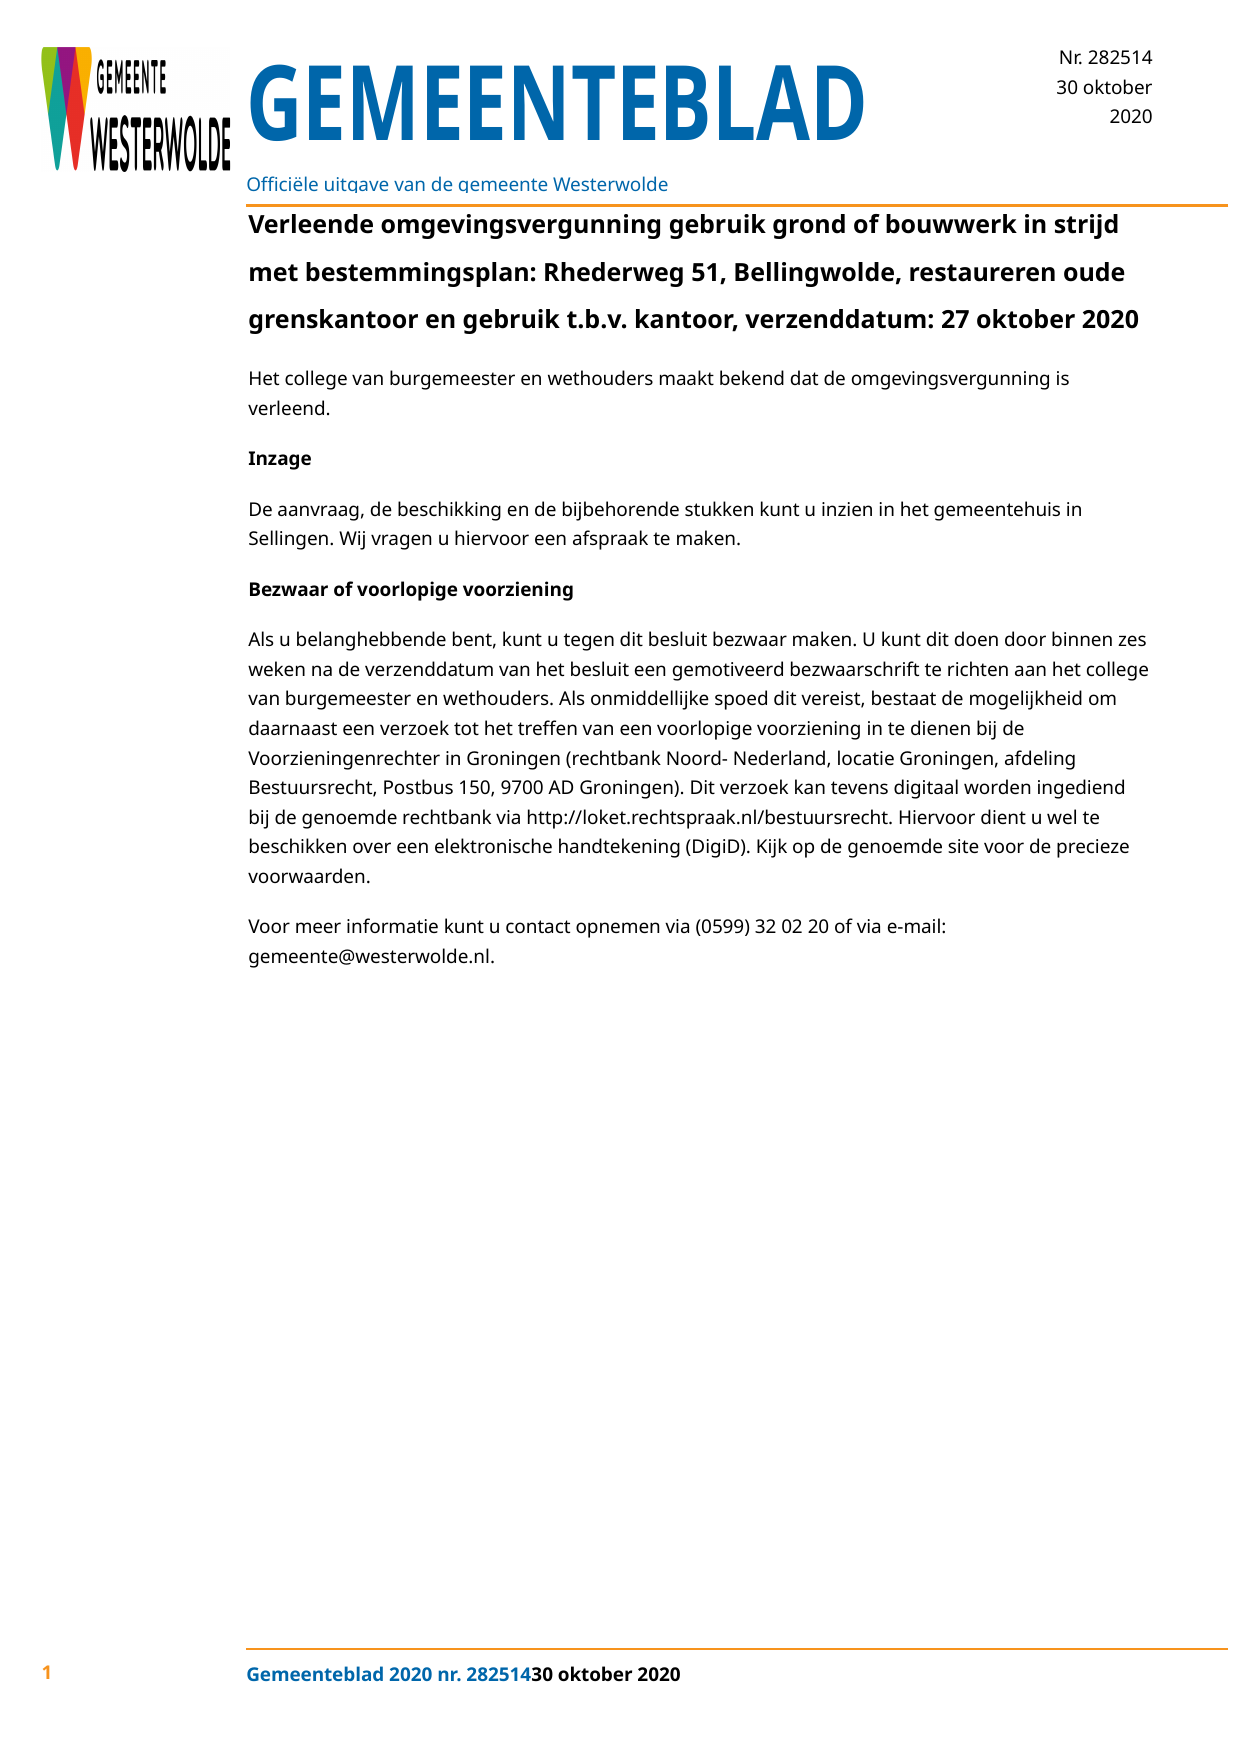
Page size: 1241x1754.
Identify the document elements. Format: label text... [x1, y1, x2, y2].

text Inzage [248, 446, 1152, 471]
text De aanvraag, de beschikking en de bijbehorende stukken kunt u inzien in het gemeentehuis in Sellingen. Wij vragen u hiervoor een afspraak te maken. [248, 496, 1152, 551]
text Bezwaar of voorlopige voorziening [248, 576, 1152, 602]
picture [41, 47, 231, 172]
text Als u belanghebbende bent, kunt u tegen dit besluit bezwaar maken. U kunt dit doen door binnen zes weken na de verzenddatum van het besluit een gemotiveerd bezwaarschrift te richten aan het college van burgemeester en wethouders. Als onmiddellijke spoed dit vereist, bestaat de mogelijkheid om daarnaast een verzoek tot het treffen van een voorlopige voorziening in te dienen bij de Voorzieningenrechter in Groningen (rechtbank Noord- Nederland, locatie Groningen, afdeling Bestuursrecht, Postbus 150, 9700 AD Groningen). Dit verzoek kan tevens digitaal worden ingediend bij de genoemde rechtbank via http://loket.rechtspraak.nl/bestuursrecht. Hiervoor dient u wel te beschikken over een elektronische handtekening (DigiD). Kijk op de genoemde site voor de precieze voorwaarden. [248, 626, 1152, 889]
text Het college van burgemeester en wethouders maakt bekend dat de omgevingsvergunning is verleend. [248, 366, 1152, 421]
text Voor meer informatie kunt u contact opnemen via (0599) 32 02 20 of via e-mail: gemeente@westerwolde.nl. [248, 913, 1152, 969]
text Verleende omgevingsvergunning gebruik grond of bouwwerk in strijd met bestemmingsplan: Rhederweg 51, Bellingwolde, restaureren oude grenskantoor en gebruik t.b.v. kantoor, verzenddatum: 27 oktober 2020 [248, 207, 1152, 336]
